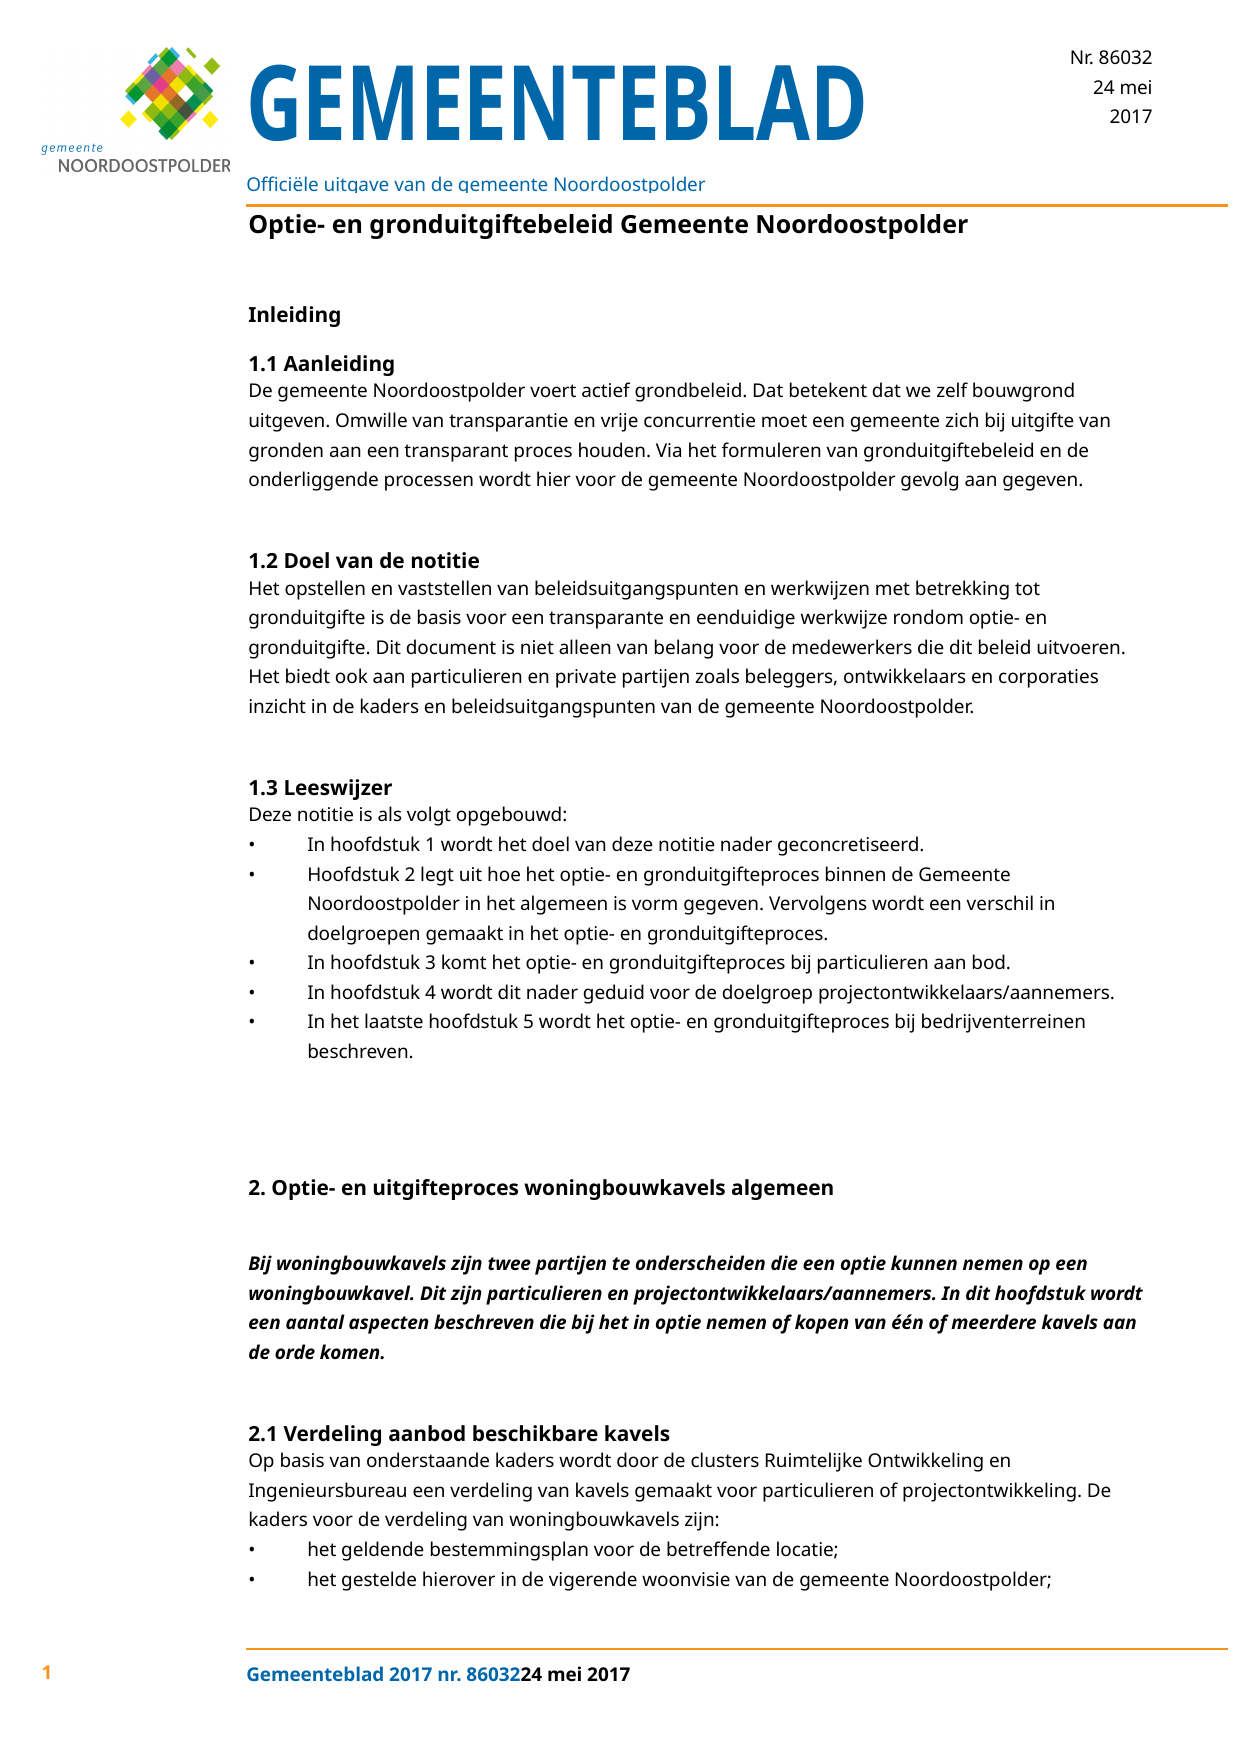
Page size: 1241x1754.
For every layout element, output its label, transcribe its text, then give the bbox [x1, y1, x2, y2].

list In hoofdstuk 1 wordt het doel van deze notitie nader geconcretiseerd. [248, 831, 1152, 857]
text Het opstellen en vaststellen van beleidsuitgangspunten en werkwijzen met betrekking tot gronduitgifte is de basis voor een transparante en eenduidige werkwijze rondom optie- en gronduitgifte. Dit document is niet alleen van belang voor de medewerkers die dit beleid uitvoeren. Het biedt ook aan particulieren en private partijen zoals beleggers, ontwikkelaars en corporaties inzicht in de kaders en beleidsuitgangspunten van de gemeente Noordoostpolder. [248, 575, 1152, 719]
text Deze notitie is als volgt opgebouwd: [248, 802, 1152, 827]
list In hoofdstuk 4 wordt dit nader geduid voor de doelgroep projectontwikkelaars/aannemers. [248, 979, 1152, 1005]
list het geldende bestemmingsplan voor de betreffende locatie; [248, 1536, 1152, 1562]
list het gestelde hierover in de vigerende woonvisie van de gemeente Noordoostpolder; [248, 1566, 1152, 1592]
text 1.3 Leeswijzer [248, 773, 1152, 802]
text Inleiding [248, 300, 1152, 328]
list In hoofdstuk 3 komt het optie- en gronduitgifteproces bij particulieren aan bod. [248, 949, 1152, 975]
list In het laatste hoofdstuk 5 wordt het optie- en gronduitgifteproces bij bedrijventerreinen beschreven. [248, 1009, 1152, 1064]
text 1.2 Doel van de notitie [248, 546, 1152, 575]
text 1.1 Aanleiding [248, 349, 1152, 378]
picture [41, 47, 231, 172]
text 2.1 Verdeling aanbod beschikbare kavels [248, 1419, 1152, 1447]
list Hoofdstuk 2 legt uit hoe het optie- en gronduitgifteproces binnen de Gemeente Noordoostpolder in het algemeen is vorm gegeven. Vervolgens wordt een verschil in doelgroepen gemaakt in het optie- en gronduitgifteproces. [248, 861, 1152, 946]
text De gemeente Noordoostpolder voert actief grondbeleid. Dat betekent dat we zelf bouwgrond uitgeven. Omwille van transparantie en vrije concurrentie moet een gemeente zich bij uitgifte van gronden aan een transparant proces houden. Via het formuleren van gronduitgiftebeleid en de onderliggende processen wordt hier voor de gemeente Noordoostpolder gevolg aan gegeven. [248, 378, 1152, 492]
text Bij woningbouwkavels zijn twee partijen te onderscheiden die een optie kunnen nemen op een woningbouwkavel. Dit zijn particulieren en projectontwikkelaars/aannemers. In dit hoofdstuk wordt een aantal aspecten beschreven die bij het in optie nemen of kopen van één of meerdere kavels aan de orde komen. [248, 1250, 1152, 1365]
text Optie- en gronduitgiftebeleid Gemeente Noordoostpolder [248, 207, 1152, 241]
text Op basis van onderstaande kaders wordt door de clusters Ruimtelijke Ontwikkeling en Ingenieursbureau een verdeling van kavels gemaakt voor particulieren of projectontwikkeling. De kaders voor de verdeling van woningbouwkavels zijn: [248, 1447, 1152, 1532]
text 2. Optie- en uitgifteproces woningbouwkavels algemeen [248, 1173, 1152, 1201]
